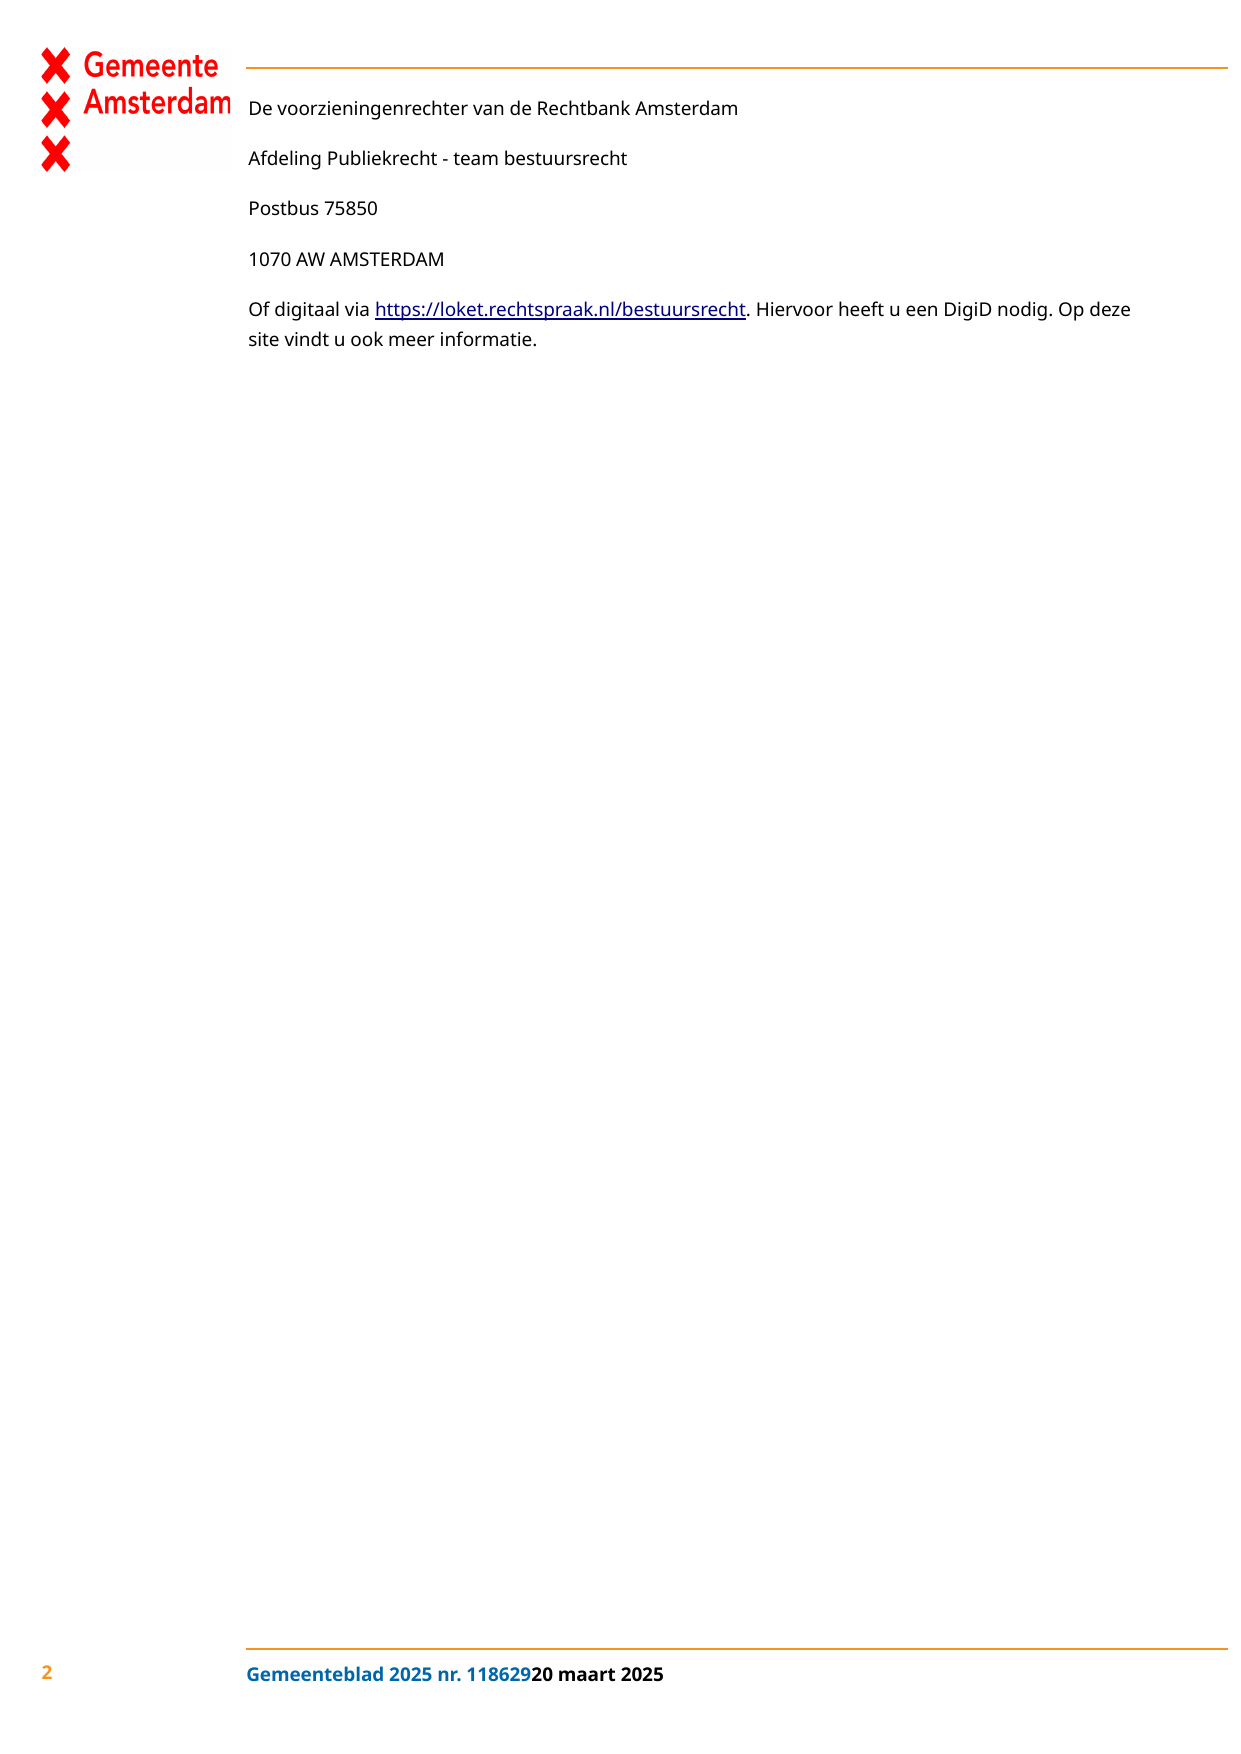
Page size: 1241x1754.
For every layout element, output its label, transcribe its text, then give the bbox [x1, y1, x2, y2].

text Afdeling Publiekrecht - team bestuursrecht [248, 145, 1152, 171]
text Postbus 75850 [248, 196, 1152, 221]
text Of digitaal via https://loket.rechtspraak.nl/bestuursrecht. Hiervoor heeft u een DigiD nodig. Op deze site vindt u ook meer informatie. [248, 296, 1152, 352]
text 1070 AW AMSTERDAM [248, 246, 1152, 272]
text De voorzieningenrechter van de Rechtbank Amsterdam [248, 95, 1152, 121]
picture [41, 47, 231, 172]
